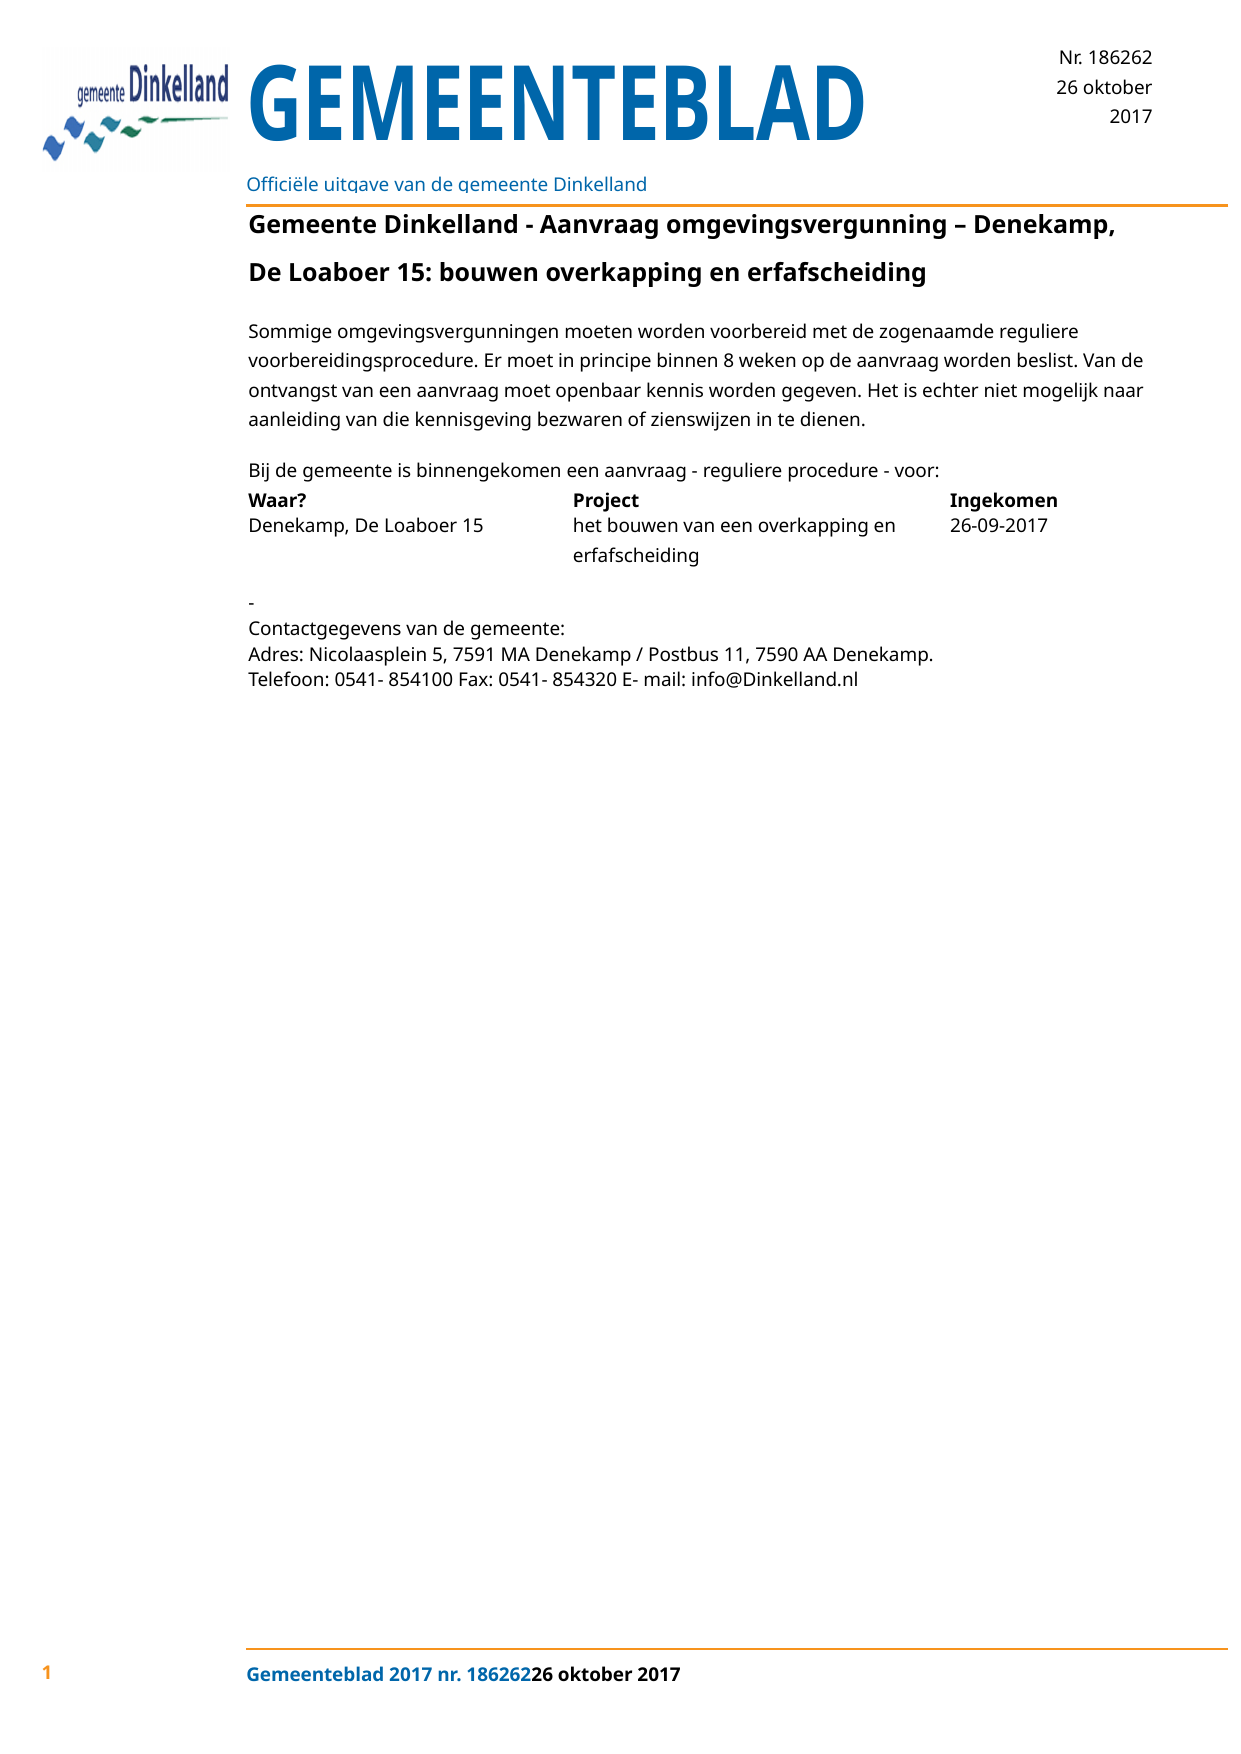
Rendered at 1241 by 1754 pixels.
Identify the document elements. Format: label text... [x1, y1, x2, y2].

text Telefoon: 0541- 854100 Fax: 0541- 854320 E- mail: info@Dinkelland.nl [248, 666, 1152, 692]
picture [41, 47, 231, 172]
table_header Ingekomen [950, 487, 1152, 512]
text Gemeente Dinkelland - Aanvraag omgevingsvergunning – Denekamp, De Loaboer 15: bouwen overkapping en erfafscheiding [248, 207, 1152, 288]
table_header Project [573, 487, 950, 512]
table_header Waar? [248, 487, 573, 512]
table_cell Denekamp, De Loaboer 15 [248, 513, 573, 568]
table_cell het bouwen van een overkapping en erfafscheiding [573, 513, 950, 568]
text Bij de gemeente is binnengekomen een aanvraag - reguliere procedure - voor: [248, 457, 1152, 483]
text Contactgegevens van de gemeente: [248, 615, 1152, 641]
text Sommige omgevingsvergunningen moeten worden voorbereid met de zogenaamde reguliere voorbereidingsprocedure. Er moet in principe binnen 8 weken op de aanvraag worden beslist. Van de ontvangst van een aanvraag moet openbaar kennis worden gegeven. Het is echter niet mogelijk naar aanleiding van die kennisgeving bezwaren of zienswijzen in te dienen. [248, 318, 1152, 432]
text - [248, 589, 1152, 615]
table_cell 26-09-2017 [950, 513, 1152, 568]
text Adres: Nicolaasplein 5, 7591 MA Denekamp / Postbus 11, 7590 AA Denekamp. [248, 641, 1152, 666]
